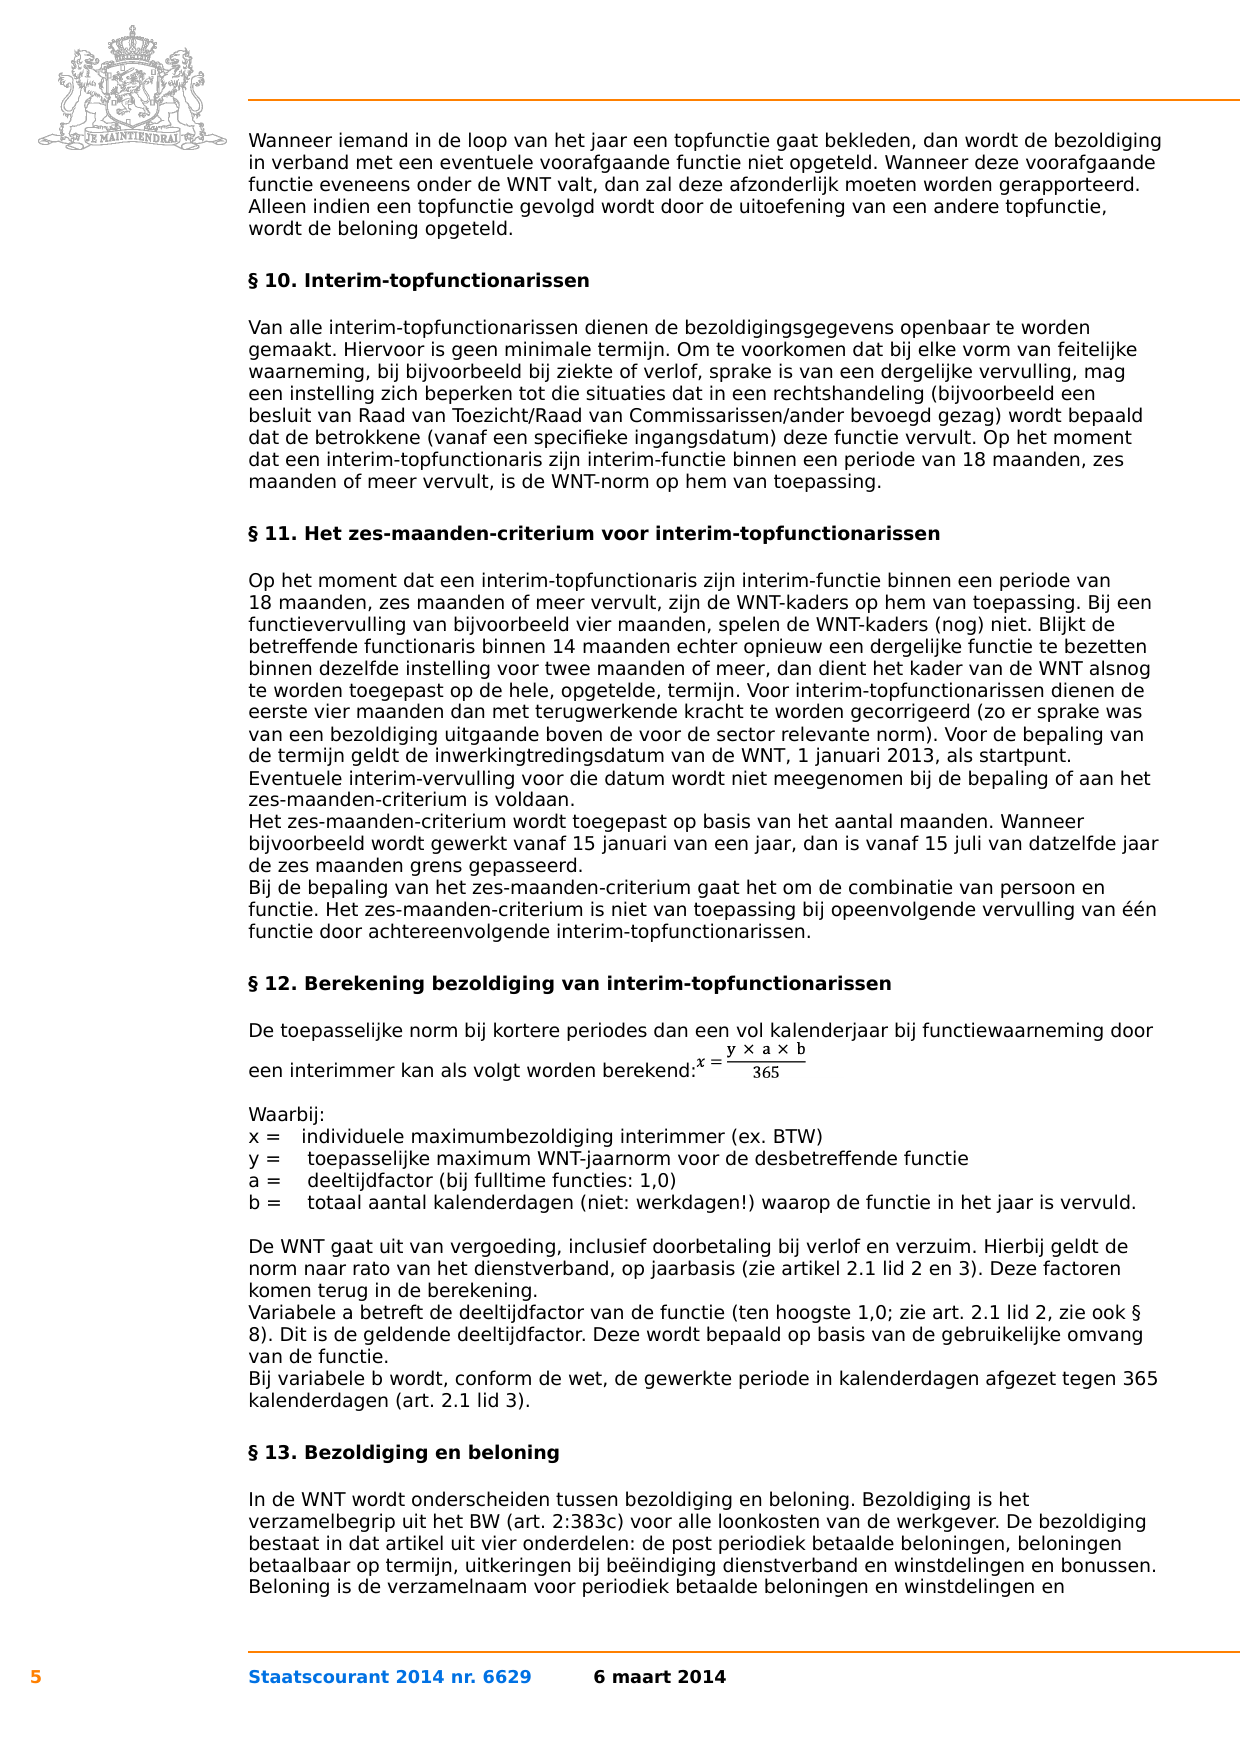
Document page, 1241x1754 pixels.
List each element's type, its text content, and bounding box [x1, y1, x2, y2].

text Variabele a betreft de deeltijdfactor van de functie (ten hoogste 1,0; zie art. 2.1 lid 2, zie ook § 8). Dit is de geldende deeltijdfactor. Deze wordt bepaald op basis van de gebruikelijke omvang van de functie. [248, 1302, 1163, 1368]
text a = deeltijdfactor (bij fulltime functies: 1,0) [248, 1170, 1163, 1192]
text Waarbij: [248, 1104, 1163, 1126]
subtitle § 12. Berekening bezoldiging van interim-topfunctionarissen [248, 973, 1163, 995]
picture [38, 25, 227, 150]
text De WNT gaat uit van vergoeding, inclusief doorbetaling bij verlof en verzuim. Hierbij geldt de norm naar rato van het dienstverband, op jaarbasis (zie artikel 2.1 lid 2 en 3). Deze factoren komen terug in de berekening. [248, 1236, 1163, 1302]
text x = individuele maximumbezoldiging interimmer (ex. BTW) [248, 1126, 1163, 1148]
text In de WNT wordt onderscheiden tussen bezoldiging en beloning. Bezoldiging is het verzamelbegrip uit het BW (art. 2:383c) voor alle loonkosten van de werkgever. De bezoldiging bestaat in dat artikel uit vier onderdelen: de post periodiek betaalde beloningen, beloningen betaalbaar op termijn, uitkeringen bij beëindiging dienstverband en winstdelingen en bonussen. Beloning is de verzamelnaam voor periodiek betaalde beloningen en winstdelingen en [248, 1488, 1163, 1598]
text Van alle interim-topfunctionarissen dienen de bezoldigingsgegevens openbaar te worden gemaakt. Hiervoor is geen minimale termijn. Om te voorkomen dat bij elke vorm van feitelijke waarneming, bij bijvoorbeeld bij ziekte of verlof, sprake is van een dergelijke vervulling, mag een instelling zich beperken tot die situaties dat in een rechtshandeling (bijvoorbeeld een besluit van Raad van Toezicht/Raad van Commissarissen/ander bevoegd gezag) wordt bepaald dat de betrokkene (vanaf een specifieke ingangsdatum) deze functie vervult. Op het moment dat een interim-topfunctionaris zijn interim-functie binnen een periode van 18 maanden, zes maanden of meer vervult, is de WNT-norm op hem van toepassing. [248, 317, 1163, 493]
text Het zes-maanden-criterium wordt toegepast op basis van het aantal maanden. Wanneer bijvoorbeeld wordt gewerkt vanaf 15 januari van een jaar, dan is vanaf 15 juli van datzelfde jaar de zes maanden grens gepasseerd. [248, 811, 1163, 877]
picture [696, 1042, 845, 1078]
subtitle § 13. Bezoldiging en beloning [248, 1442, 1163, 1463]
subtitle § 11. Het zes-maanden-criterium voor interim-topfunctionarissen [248, 523, 1163, 544]
subtitle § 10. Interim-topfunctionarissen [248, 270, 1163, 292]
text Wanneer iemand in de loop van het jaar een topfunctie gaat bekleden, dan wordt de bezoldiging in verband met een eventuele voorafgaande functie niet opgeteld. Wanneer deze voorafgaande functie eveneens onder de WNT valt, dan zal deze afzonderlijk moeten worden gerapporteerd. Alleen indien een topfunctie gevolgd wordt door de uitoefening van een andere topfunctie, wordt de beloning opgeteld. [248, 130, 1163, 240]
text Bij variabele b wordt, conform de wet, de gewerkte periode in kalenderdagen afgezet tegen 365 kalenderdagen (art. 2.1 lid 3). [248, 1368, 1163, 1412]
text Op het moment dat een interim-topfunctionaris zijn interim-functie binnen een periode van 18 maanden, zes maanden of meer vervult, zijn de WNT-kaders op hem van toepassing. Bij een functievervulling van bijvoorbeeld vier maanden, spelen de WNT-kaders (nog) niet. Blijkt de betreffende functionaris binnen 14 maanden echter opnieuw een dergelijke functie te bezetten binnen dezelfde instelling voor twee maanden of meer, dan dient het kader van de WNT alsnog te worden toegepast op de hele, opgetelde, termijn. Voor interim-topfunctionarissen dienen de eerste vier maanden dan met terugwerkende kracht te worden gecorrigeerd (zo er sprake was van een bezoldiging uitgaande boven de voor de sector relevante norm). Voor de bepaling van de termijn geldt de inwerkingtredingsdatum van de WNT, 1 januari 2013, als startpunt. Eventuele interim-vervulling voor die datum wordt niet meegenomen bij de bepaling of aan het zes-maanden-criterium is voldaan. [248, 569, 1163, 811]
text y = toepasselijke maximum WNT-jaarnorm voor de desbetreffende functie [248, 1148, 1163, 1170]
text Bij de bepaling van het zes-maanden-criterium gaat het om de combinatie van persoon en functie. Het zes-maanden-criterium is niet van toepassing bij opeenvolgende vervulling van één functie door achtereenvolgende interim-topfunctionarissen. [248, 877, 1163, 943]
text b = totaal aantal kalenderdagen (niet: werkdagen!) waarop de functie in het jaar is vervuld. [248, 1192, 1163, 1214]
text De toepasselijke norm bij kortere periodes dan een vol kalenderjaar bij functiewaarneming door een interimmer kan als volgt worden berekend: [248, 1020, 1163, 1082]
